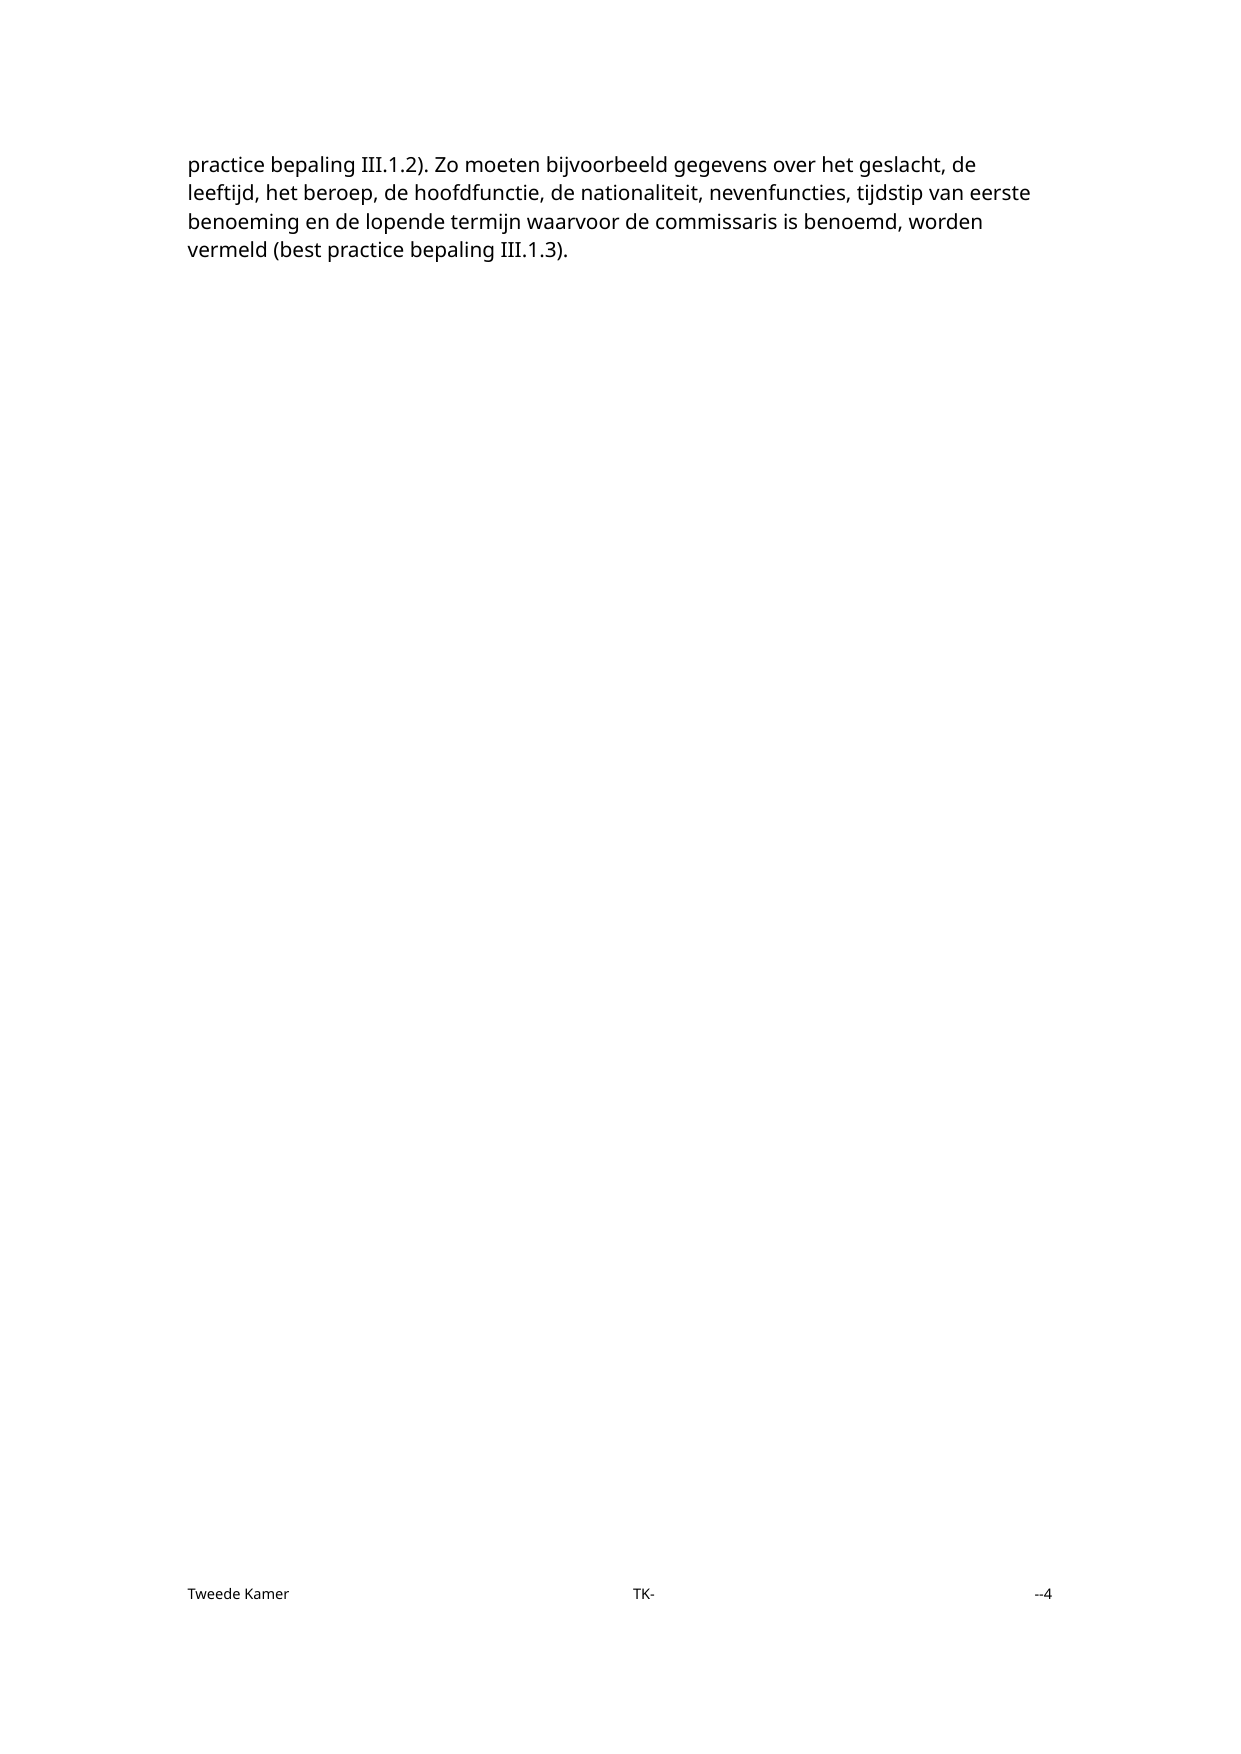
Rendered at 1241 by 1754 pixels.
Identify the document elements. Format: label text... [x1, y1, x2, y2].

text practice bepaling III.1.2). Zo moeten bijvoorbeeld gegevens over het geslacht, de leeftijd, het beroep, de hoofdfunctie, de nationaliteit, nevenfuncties, tijdstip van eerste benoeming en de lopende termijn waarvoor de commissaris is benoemd, worden vermeld (best practice bepaling III.1.3). [187, 150, 1053, 264]
